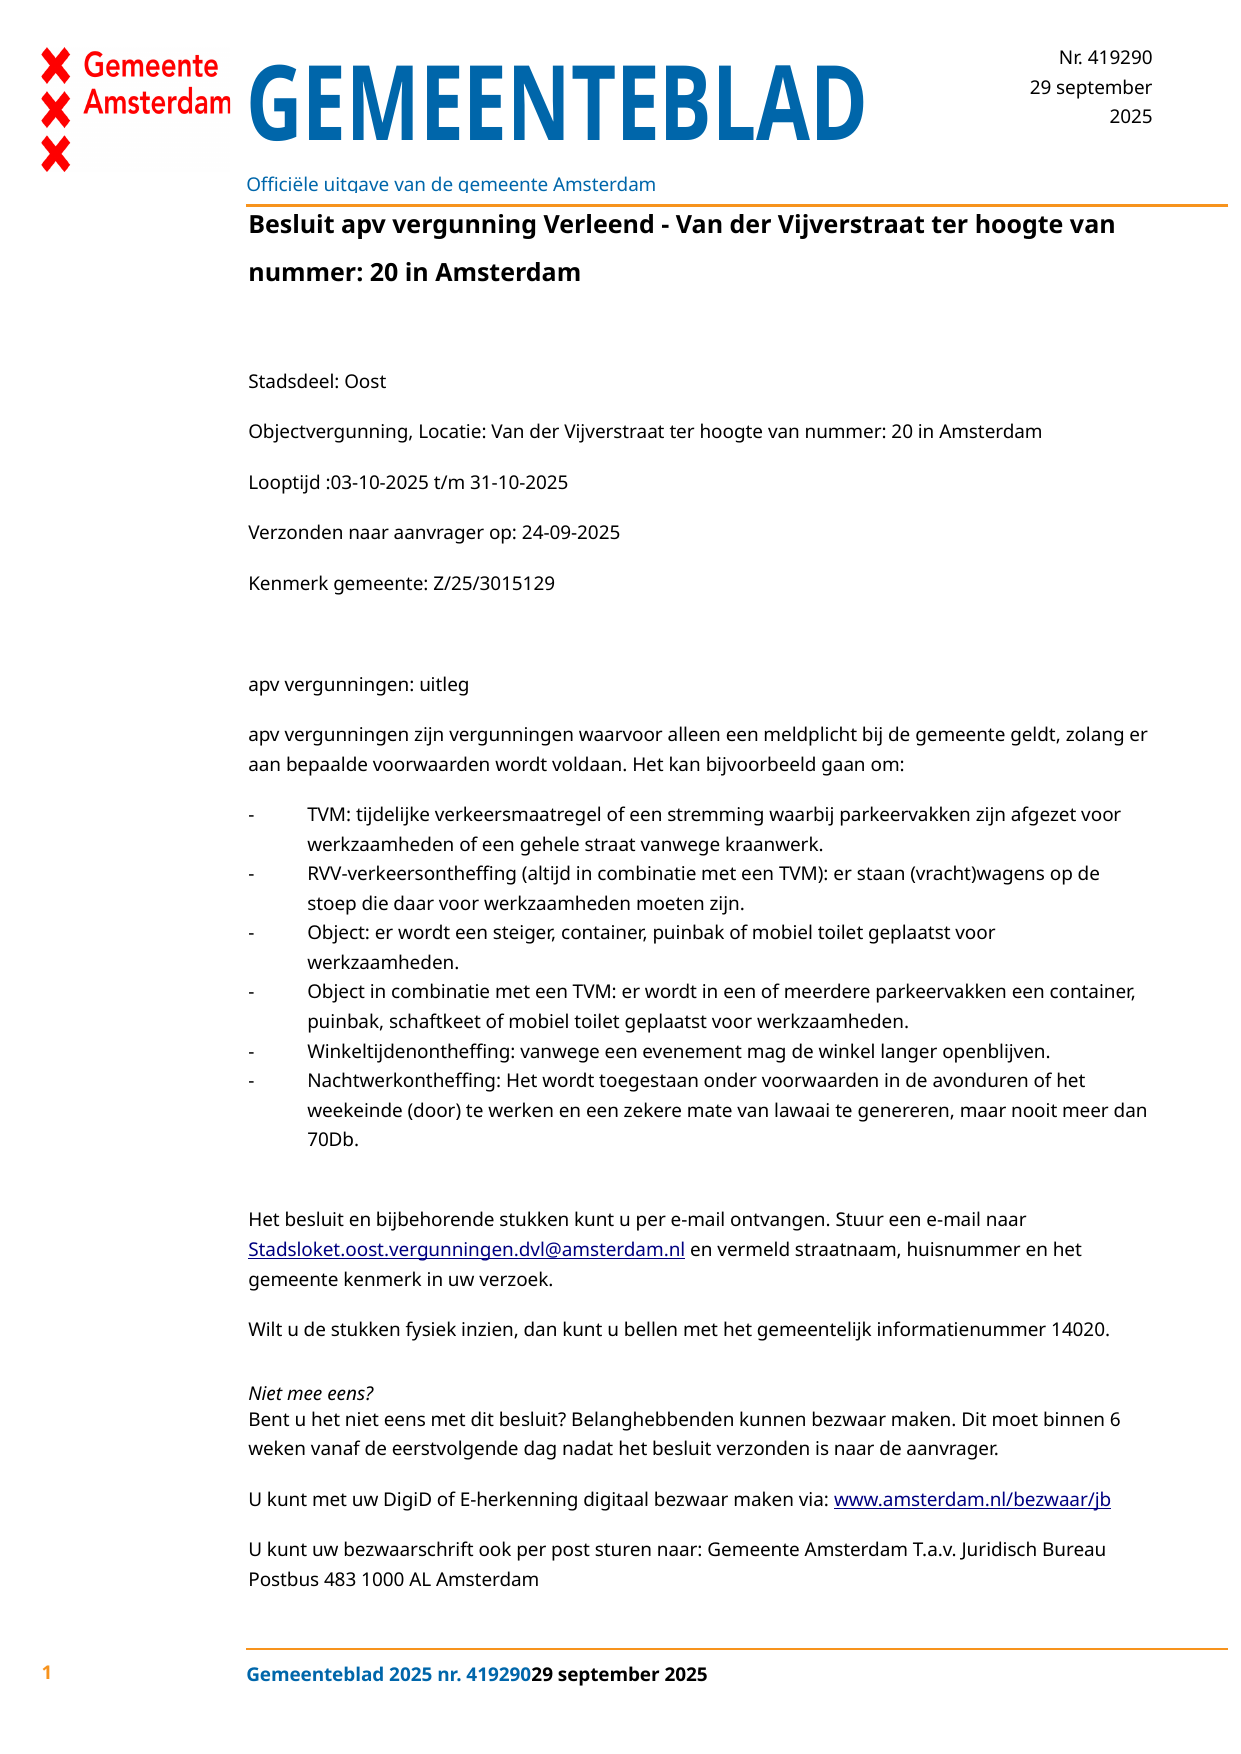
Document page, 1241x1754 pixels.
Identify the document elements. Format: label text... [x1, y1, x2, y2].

text apv vergunningen: uitleg [248, 671, 1152, 697]
list Winkeltijdenontheffing: vanwege een evenement mag de winkel langer openblijven. [248, 1038, 1152, 1064]
text Looptijd :03-10-2025 t/m 31-10-2025 [248, 469, 1152, 495]
picture [41, 47, 231, 172]
list Object in combinatie met een TVM: er wordt in een of meerdere parkeervakken een container, puinbak, schaftkeet of mobiel toilet geplaatst voor werkzaamheden. [248, 979, 1152, 1034]
text Besluit apv vergunning Verleend - Van der Vijverstraat ter hoogte van nummer: 20 in Amsterdam [248, 207, 1152, 288]
text Bent u het niet eens met dit besluit? Belanghebbenden kunnen bezwaar maken. Dit moet binnen 6 weken vanaf de eerstvolgende dag nadat het besluit verzonden is naar de aanvrager. [248, 1406, 1152, 1461]
text apv vergunningen zijn vergunningen waarvoor alleen een meldplicht bij de gemeente geldt, zolang er aan bepaalde voorwaarden wordt voldaan. Het kan bijvoorbeeld gaan om: [248, 721, 1152, 777]
list Nachtwerkontheffing: Het wordt toegestaan onder voorwaarden in de avonduren of het weekeinde (door) te werken en een zekere mate van lawaai te genereren, maar nooit meer dan 70Db. [248, 1067, 1152, 1152]
list TVM: tijdelijke verkeersmaatregel of een stremming waarbij parkeervakken zijn afgezet voor werkzaamheden of een gehele straat vanwege kraanwerk. [248, 801, 1152, 857]
text Objectvergunning, Locatie: Van der Vijverstraat ter hoogte van nummer: 20 in Amsterdam [248, 419, 1152, 444]
text Verzonden naar aanvrager op: 24-09-2025 [248, 519, 1152, 545]
text U kunt uw bezwaarschrift ook per post sturen naar: Gemeente Amsterdam T.a.v. Juridisch Bureau Postbus 483 1000 AL Amsterdam [248, 1536, 1152, 1592]
text Stadsdeel: Oost [248, 368, 1152, 394]
list RVV-verkeersontheffing (altijd in combinatie met een TVM): er staan (vracht)wagens op de stoep die daar voor werkzaamheden moeten zijn. [248, 860, 1152, 916]
text U kunt met uw DigiD of E-herkenning digitaal bezwaar maken via: www.amsterdam.nl/bezwaar/jb [248, 1486, 1152, 1512]
text Wilt u de stukken fysiek inzien, dan kunt u bellen met het gemeentelijk informatienummer 14020. [248, 1316, 1152, 1342]
text Niet mee eens? [248, 1380, 1152, 1406]
text Het besluit en bijbehorende stukken kunt u per e-mail ontvangen. Stuur een e-mail naar Stadsloket.oost.vergunningen.dvl@amsterdam.nl en vermeld straatnaam, huisnummer en het gemeente kenmerk in uw verzoek. [248, 1207, 1152, 1292]
text Kenmerk gemeente: Z/25/3015129 [248, 570, 1152, 596]
list Object: er wordt een steiger, container, puinbak of mobiel toilet geplaatst voor werkzaamheden. [248, 919, 1152, 975]
